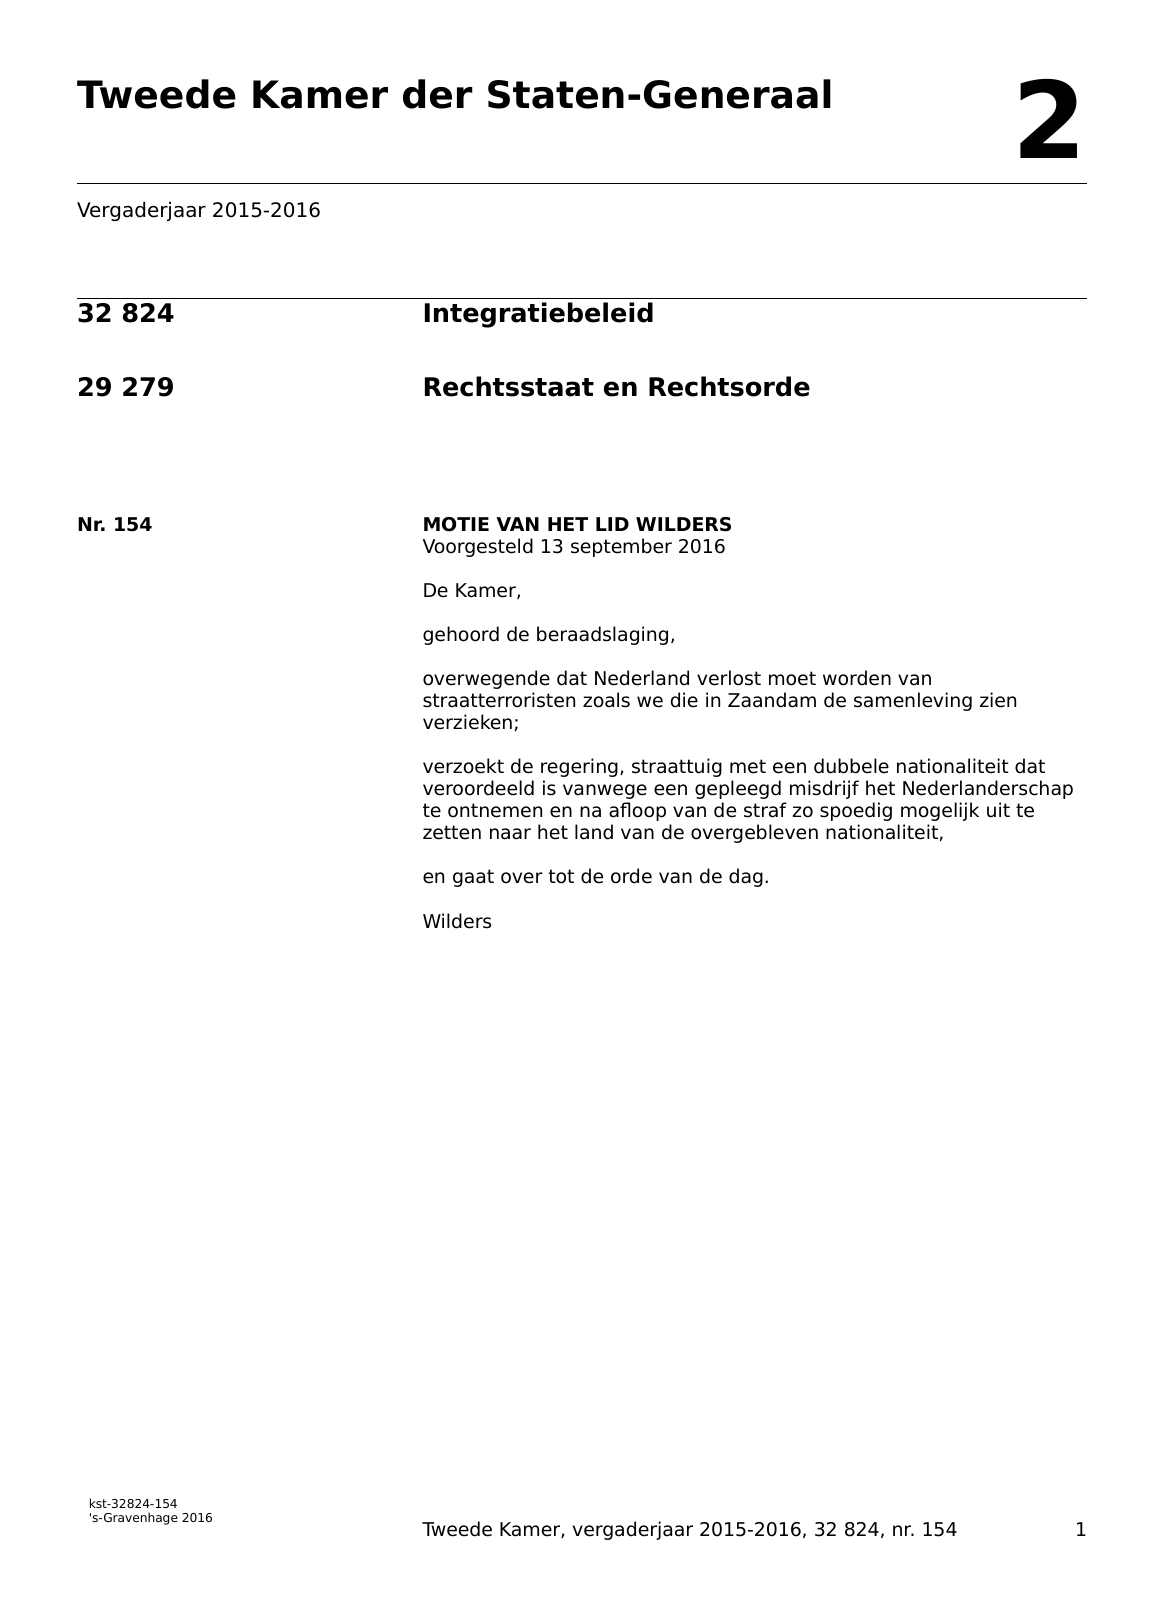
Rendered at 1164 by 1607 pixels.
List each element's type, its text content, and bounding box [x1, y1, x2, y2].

table_header Tweede Kamer der Staten-Generaal [77, 59, 886, 183]
text en gaat over tot de orde van de dag. [422, 866, 1087, 888]
text 's-Gravenhage 2016 [88, 1511, 323, 1525]
table_header 2 [886, 59, 1087, 183]
text Wilders [422, 911, 1087, 933]
subtitle Nr. 154 MOTIE VAN HET LID WILDERS [77, 514, 1087, 536]
table_cell Vergaderjaar 2015-2016 [77, 184, 1087, 298]
text overwegende dat Nederland verlost moet worden van straatterroristen zoals we die in Zaandam de samenleving zien verzieken; [422, 668, 1087, 734]
text gehoord de beraadslaging, [422, 624, 1087, 646]
text kst-32824-154 [88, 1497, 323, 1511]
text verzoekt de regering, straattuig met een dubbele nationaliteit dat veroordeeld is vanwege een gepleegd misdrijf het Nederlanderschap te ontnemen en na afloop van de straf zo spoedig mogelijk uit te zetten naar het land van de overgebleven nationaliteit, [422, 756, 1087, 844]
subtitle 32 824 Integratiebeleid [77, 299, 1087, 329]
subtitle 29 279 Rechtsstaat en Rechtsorde [77, 373, 1087, 403]
text De Kamer, [422, 580, 1087, 602]
text Voorgesteld 13 september 2016 [422, 536, 1087, 558]
